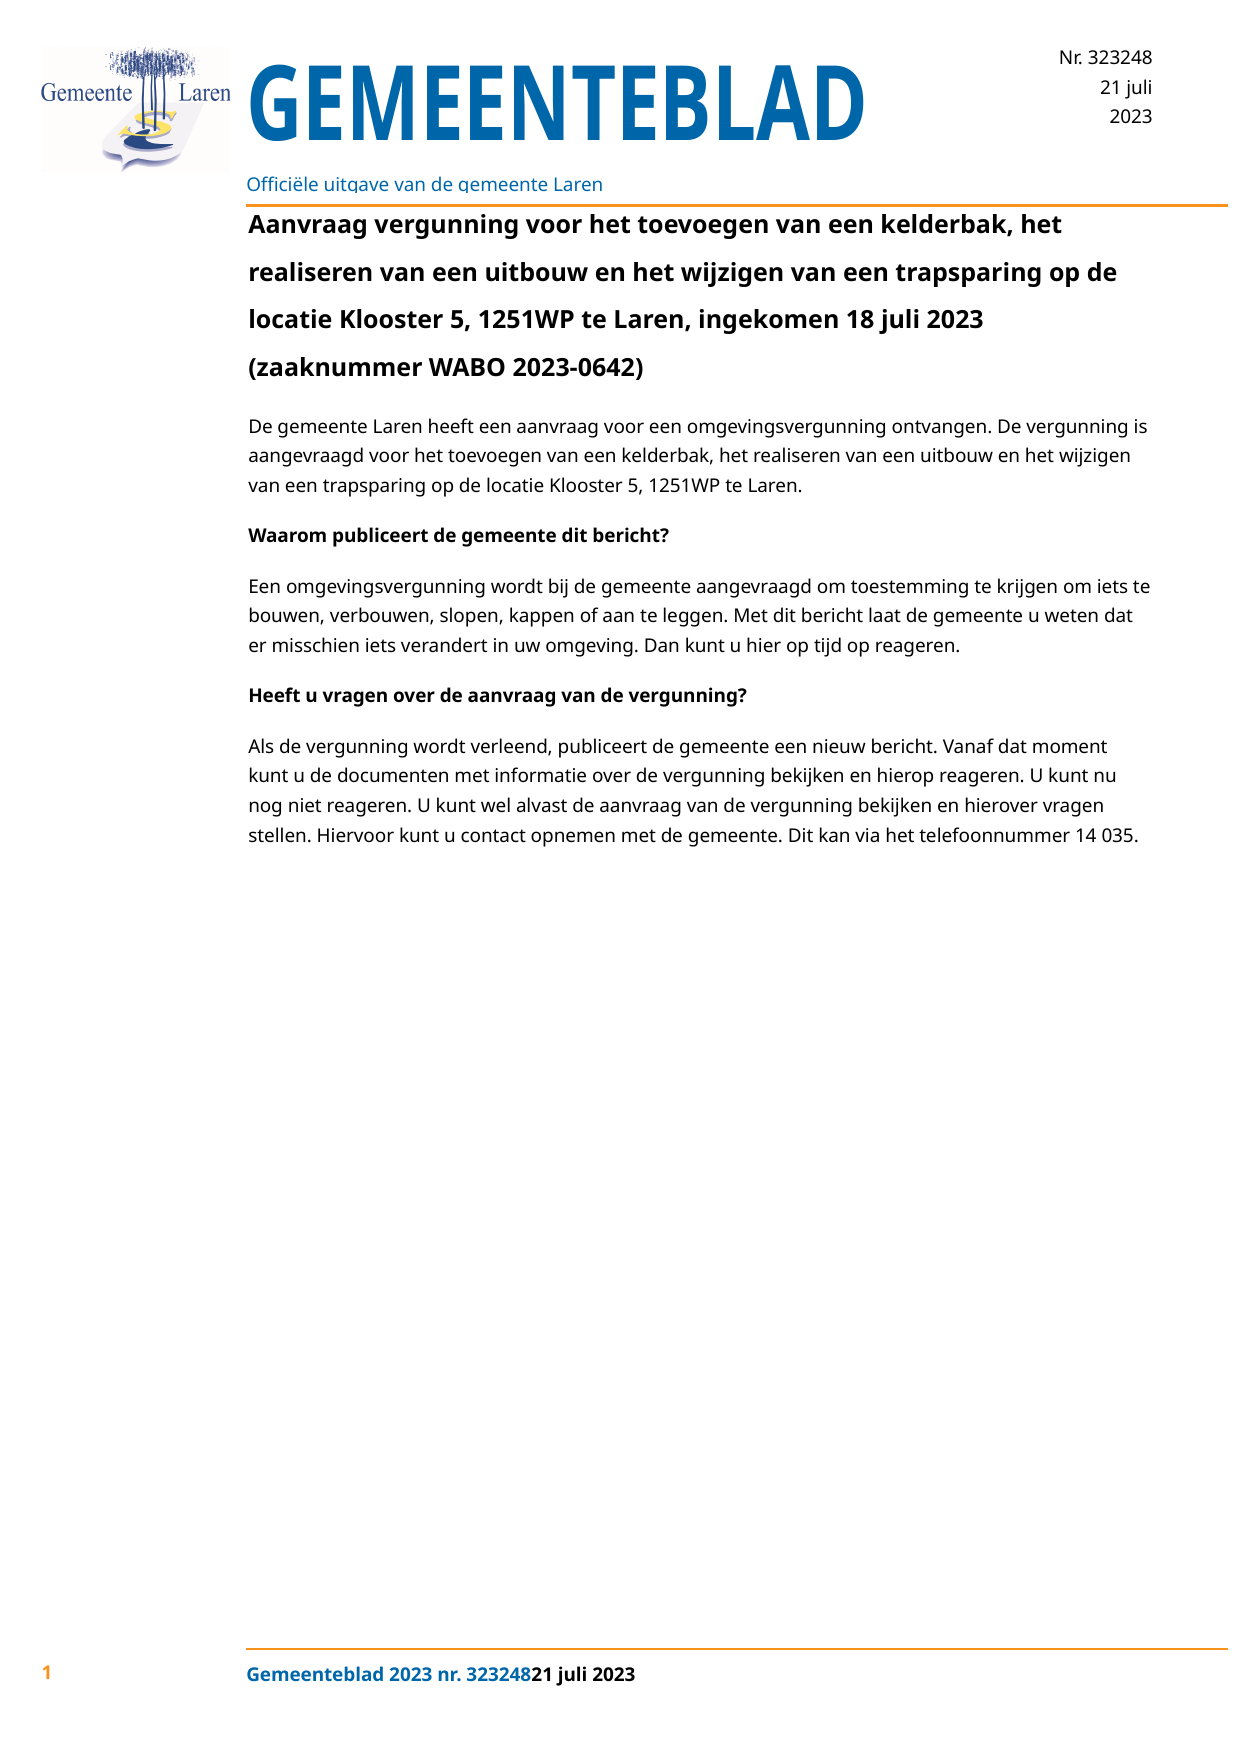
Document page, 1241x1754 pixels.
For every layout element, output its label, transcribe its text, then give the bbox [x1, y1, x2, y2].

text Waarom publiceert de gemeente dit bericht? [248, 523, 1152, 548]
text Als de vergunning wordt verleend, publiceert de gemeente een nieuw bericht. Vanaf dat moment kunt u de documenten met informatie over de vergunning bekijken en hierop reageren. U kunt nu nog niet reageren. U kunt wel alvast de aanvraag van de vergunning bekijken en hierover vragen stellen. Hiervoor kunt u contact opnemen met de gemeente. Dit kan via het telefoonnummer 14 035. [248, 733, 1152, 848]
picture [41, 47, 231, 172]
text Heeft u vragen over de aanvraag van de vergunning? [248, 683, 1152, 708]
text De gemeente Laren heeft een aanvraag voor een omgevingsvergunning ontvangen. De vergunning is aangevraagd voor het toevoegen van een kelderbak, het realiseren van een uitbouw en het wijzigen van een trapsparing op de locatie Klooster 5, 1251WP te Laren. [248, 413, 1152, 498]
text Een omgevingsvergunning wordt bij de gemeente aangevraagd om toestemming te krijgen om iets te bouwen, verbouwen, slopen, kappen of aan te leggen. Met dit bericht laat de gemeente u weten dat er misschien iets verandert in uw omgeving. Dan kunt u hier op tijd op reageren. [248, 573, 1152, 658]
text Aanvraag vergunning voor het toevoegen van een kelderbak, het realiseren van een uitbouw en het wijzigen van een trapsparing op de locatie Klooster 5, 1251WP te Laren, ingekomen 18 juli 2023 (zaaknummer WABO 2023-0642) [248, 207, 1152, 384]
